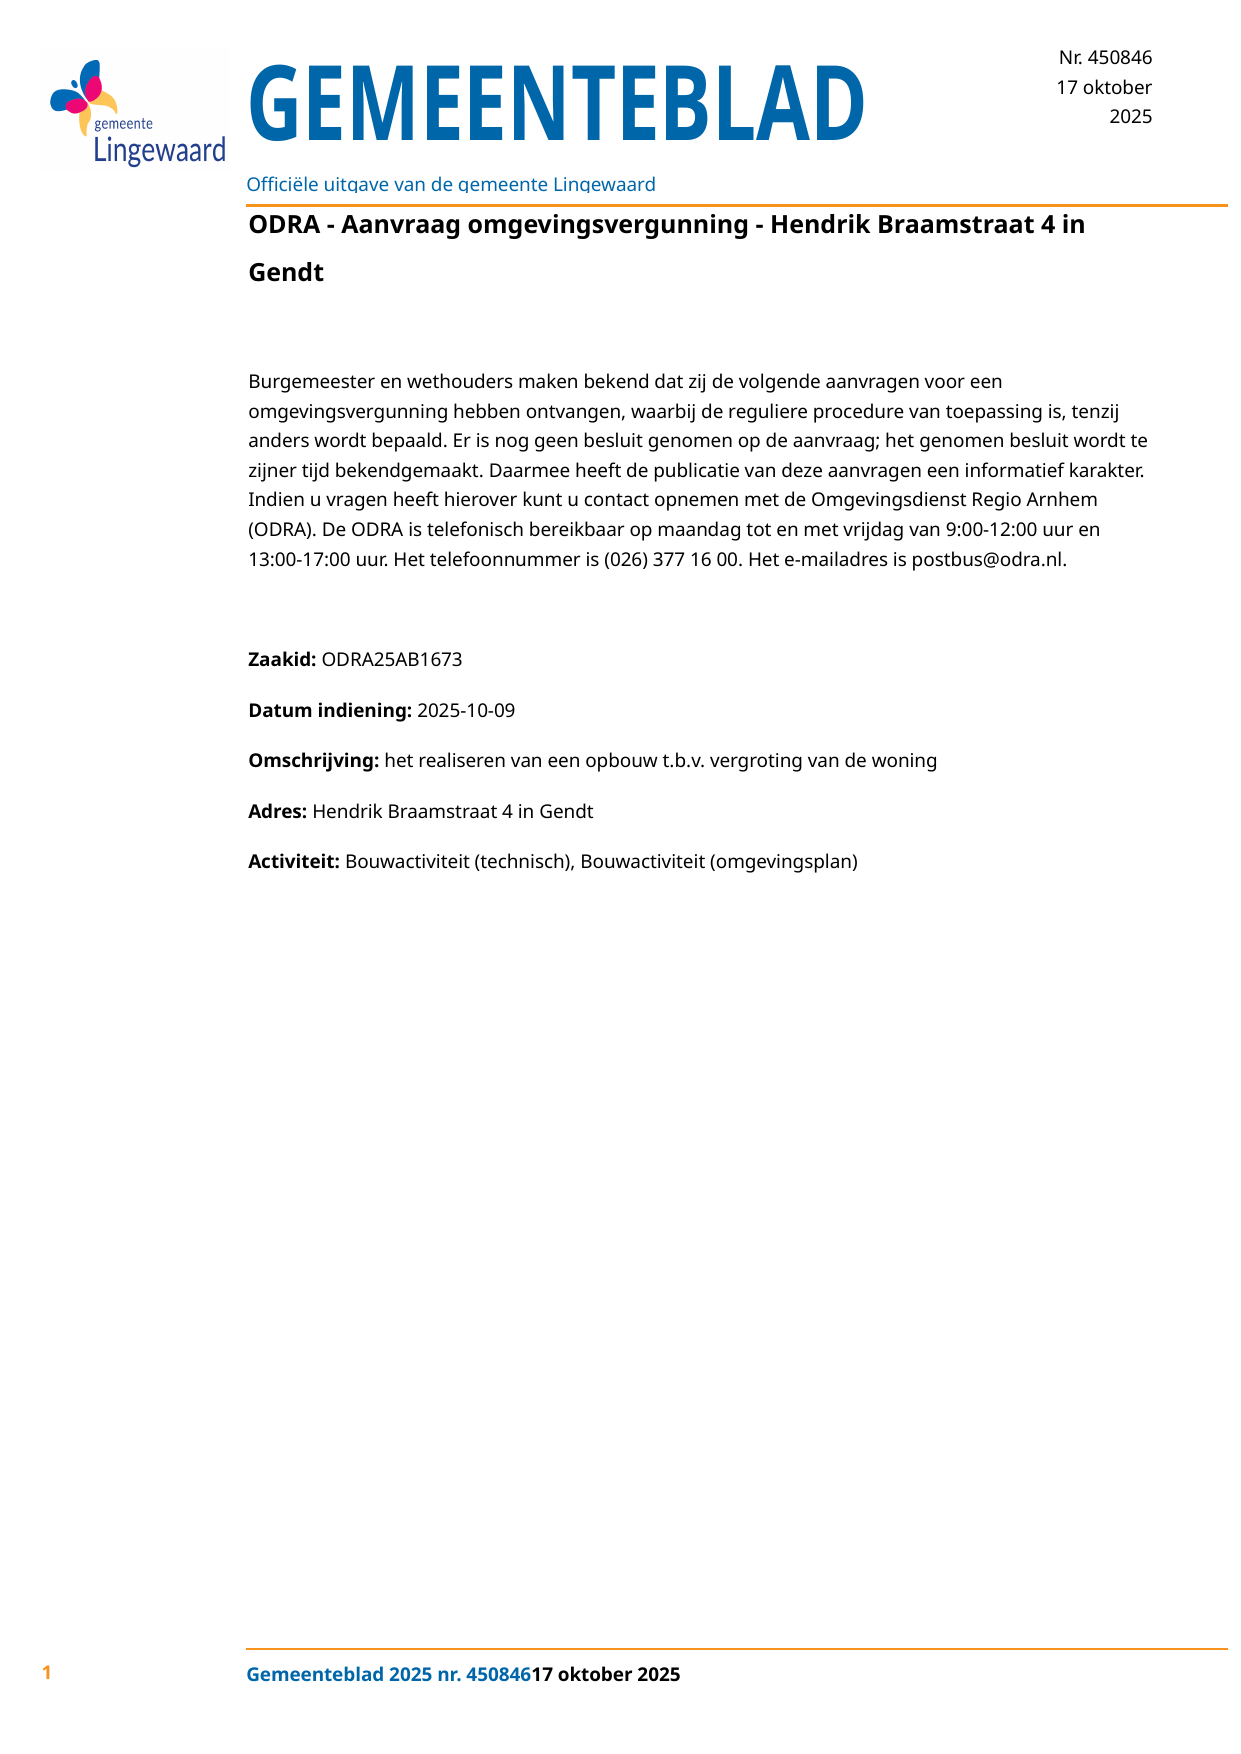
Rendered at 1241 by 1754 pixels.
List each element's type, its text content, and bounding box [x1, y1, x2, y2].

text ODRA - Aanvraag omgevingsvergunning - Hendrik Braamstraat 4 in Gendt [248, 207, 1152, 288]
text Activiteit: Bouwactiviteit (technisch), Bouwactiviteit (omgevingsplan) [248, 848, 1152, 874]
picture [41, 47, 231, 172]
text Burgemeester en wethouders maken bekend dat zij de volgende aanvragen voor een omgevingsvergunning hebben ontvangen, waarbij de reguliere procedure van toepassing is, tenzij anders wordt bepaald. Er is nog geen besluit genomen op de aanvraag; het genomen besluit wordt te zijner tijd bekendgemaakt. Daarmee heeft de publicatie van deze aanvragen een informatief karakter. Indien u vragen heeft hierover kunt u contact opnemen met de Omgevingsdienst Regio Arnhem (ODRA). De ODRA is telefonisch bereikbaar op maandag tot en met vrijdag van 9:00-12:00 uur en 13:00-17:00 uur. Het telefoonnummer is (026) 377 16 00. Het e-mailadres is postbus@odra.nl. [248, 368, 1152, 572]
text Datum indiening: 2025-10-09 [248, 697, 1152, 723]
text Zaakid: ODRA25AB1673 [248, 647, 1152, 672]
text Adres: Hendrik Braamstraat 4 in Gendt [248, 798, 1152, 824]
text Omschrijving: het realiseren van een opbouw t.b.v. vergroting van de woning [248, 747, 1152, 773]
